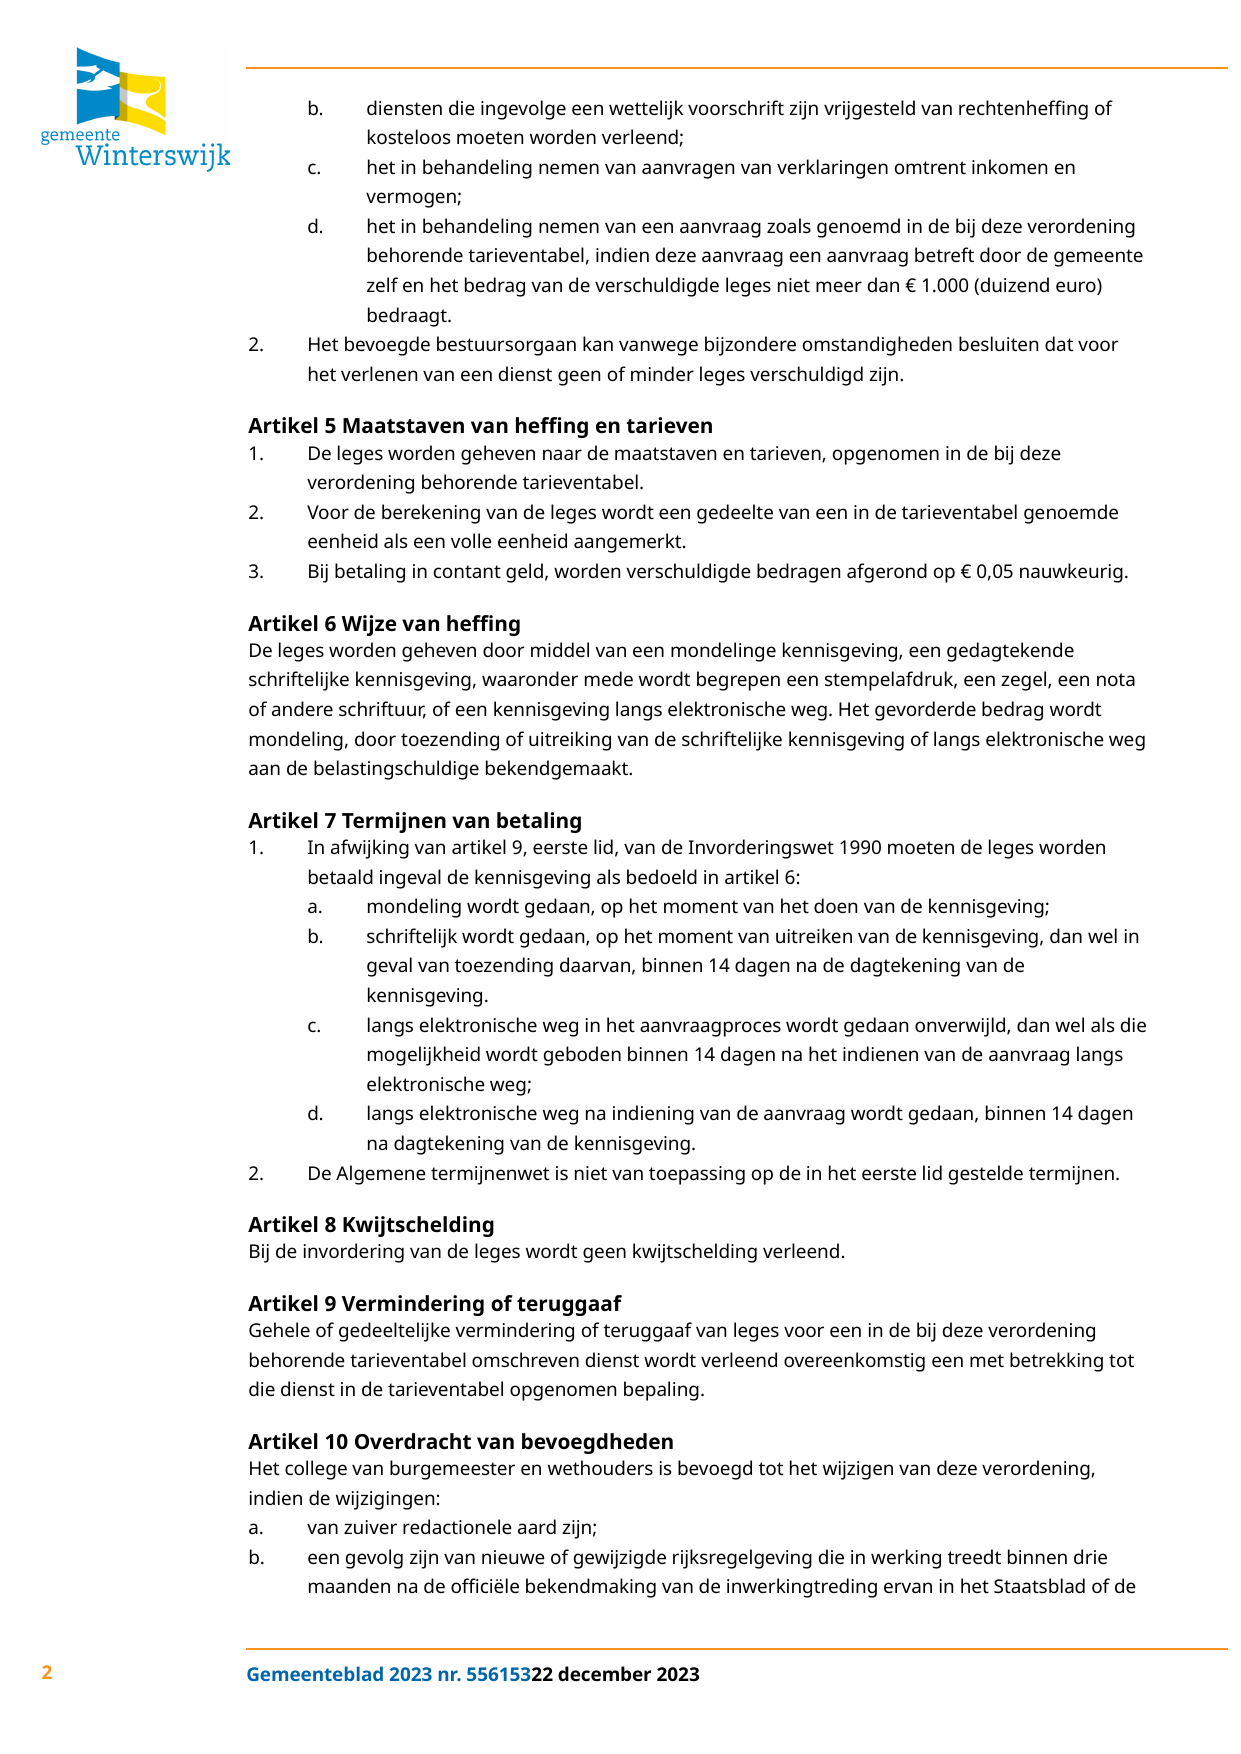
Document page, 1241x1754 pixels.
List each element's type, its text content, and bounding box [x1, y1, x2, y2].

list De leges worden geheven naar de maatstaven en tarieven, opgenomen in de bij deze verordening behorende tarieventabel. [248, 440, 1152, 495]
list Bij betaling in contant geld, worden verschuldigde bedragen afgerond op € 0,05 nauwkeurig. [248, 558, 1152, 584]
list schriftelijk wordt gedaan, op het moment van uitreiken van de kennisgeving, dan wel in geval van toezending daarvan, binnen 14 dagen na de dagtekening van de kennisgeving. [307, 923, 1152, 1008]
list Het bevoegde bestuursorgaan kan vanwege bijzondere omstandigheden besluiten dat voor het verlenen van een dienst geen of minder leges verschuldigd zijn. [248, 331, 1152, 387]
list diensten die ingevolge een wettelijk voorschrift zijn vrijgesteld van rechtenheffing of kosteloos moeten worden verleend; [307, 95, 1152, 150]
list langs elektronische weg na indiening van de aanvraag wordt gedaan, binnen 14 dagen na dagtekening van de kennisgeving. [307, 1101, 1152, 1156]
text Artikel 9 Vermindering of teruggaaf [248, 1289, 1152, 1317]
list het in behandeling nemen van aanvragen van verklaringen omtrent inkomen en vermogen; [307, 154, 1152, 209]
text Bij de invordering van de leges wordt geen kwijtschelding verleend. [248, 1238, 1152, 1264]
list In afwijking van artikel 9, eerste lid, van de Invorderingswet 1990 moeten de leges worden betaald ingeval de kennisgeving als bedoeld in artikel 6: [248, 834, 1152, 889]
text Artikel 6 Wijze van heffing [248, 609, 1152, 637]
picture [41, 47, 231, 172]
list Voor de berekening van de leges wordt een gedeelte van een in de tarieventabel genoemde eenheid als een volle eenheid aangemerkt. [248, 499, 1152, 554]
text Artikel 8 Kwijtschelding [248, 1210, 1152, 1238]
list het in behandeling nemen van een aanvraag zoals genoemd in de bij deze verordening behorende tarieventabel, indien deze aanvraag een aanvraag betreft door de gemeente zelf en het bedrag van de verschuldigde leges niet meer dan € 1.000 (duizend euro) bedraagt. [307, 213, 1152, 328]
list mondeling wordt gedaan, op het moment van het doen van de kennisgeving; [307, 893, 1152, 919]
list van zuiver redactionele aard zijn; [248, 1514, 1152, 1540]
text Artikel 5 Maatstaven van heffing en tarieven [248, 411, 1152, 440]
text Het college van burgemeester en wethouders is bevoegd tot het wijzigen van deze verordening, indien de wijzigingen: [248, 1455, 1152, 1511]
text Artikel 10 Overdracht van bevoegdheden [248, 1427, 1152, 1455]
text Artikel 7 Termijnen van betaling [248, 806, 1152, 834]
picture [225, 153, 231, 162]
list een gevolg zijn van nieuwe of gewijzigde rijksregelgeving die in werking treedt binnen drie maanden na de officiële bekendmaking van de inwerkingtreding ervan in het Staatsblad of de [248, 1544, 1152, 1599]
list langs elektronische weg in het aanvraagproces wordt gedaan onverwijld, dan wel als die mogelijkheid wordt geboden binnen 14 dagen na het indienen van de aanvraag langs elektronische weg; [307, 1012, 1152, 1097]
list De Algemene termijnenwet is niet van toepassing op de in het eerste lid gestelde termijnen. [248, 1160, 1152, 1185]
text Gehele of gedeeltelijke vermindering of teruggaaf van leges voor een in de bij deze verordening behorende tarieventabel omschreven dienst wordt verleend overeenkomstig een met betrekking tot die dienst in de tarieventabel opgenomen bepaling. [248, 1317, 1152, 1402]
text De leges worden geheven door middel van een mondelinge kennisgeving, een gedagtekende schriftelijke kennisgeving, waaronder mede wordt begrepen een stempelafdruk, een zegel, een nota of andere schriftuur, of een kennisgeving langs elektronische weg. Het gevorderde bedrag wordt mondeling, door toezending of uitreiking van de schriftelijke kennisgeving of langs elektronische weg aan de belastingschuldige bekendgemaakt. [248, 637, 1152, 781]
